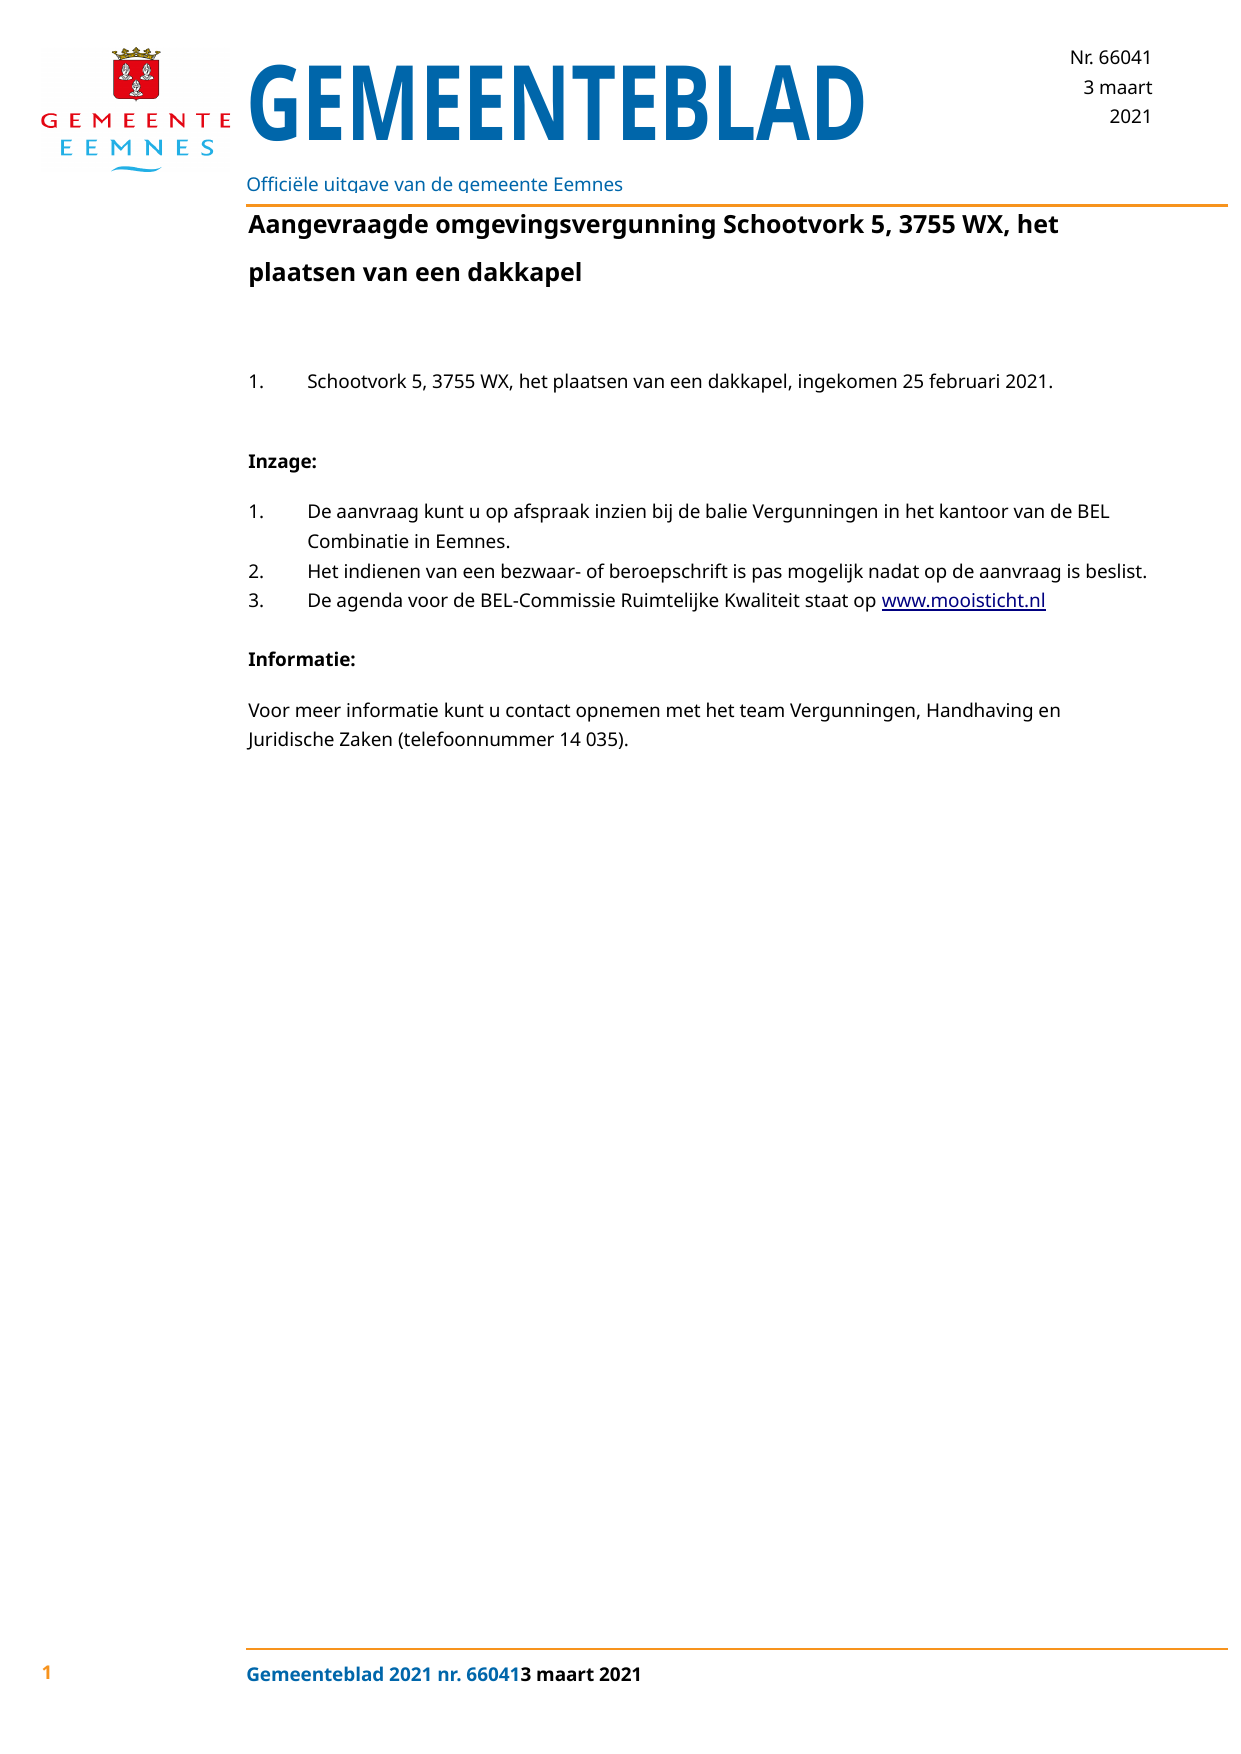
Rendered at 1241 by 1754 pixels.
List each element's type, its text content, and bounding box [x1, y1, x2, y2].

list Het indienen van een bezwaar- of beroepschrift is pas mogelijk nadat op de aanvraag is beslist. [248, 558, 1152, 584]
list De aanvraag kunt u op afspraak inzien bij de balie Vergunningen in het kantoor van de BEL Combinatie in Eemnes. [248, 499, 1152, 554]
picture [41, 47, 231, 172]
list Schootvork 5, 3755 WX, het plaatsen van een dakkapel, ingekomen 25 februari 2021. [248, 368, 1152, 394]
list De agenda voor de BEL-Commissie Ruimtelijke Kwaliteit staat op www.mooisticht.nl [248, 587, 1152, 613]
text Voor meer informatie kunt u contact opnemen met het team Vergunningen, Handhaving en Juridische Zaken (telefoonnummer 14 035). [248, 697, 1152, 752]
text Inzage: [248, 448, 1152, 474]
text Aangevraagde omgevingsvergunning Schootvork 5, 3755 WX, het plaatsen van een dakkapel [248, 207, 1152, 288]
text Informatie: [248, 647, 1152, 672]
